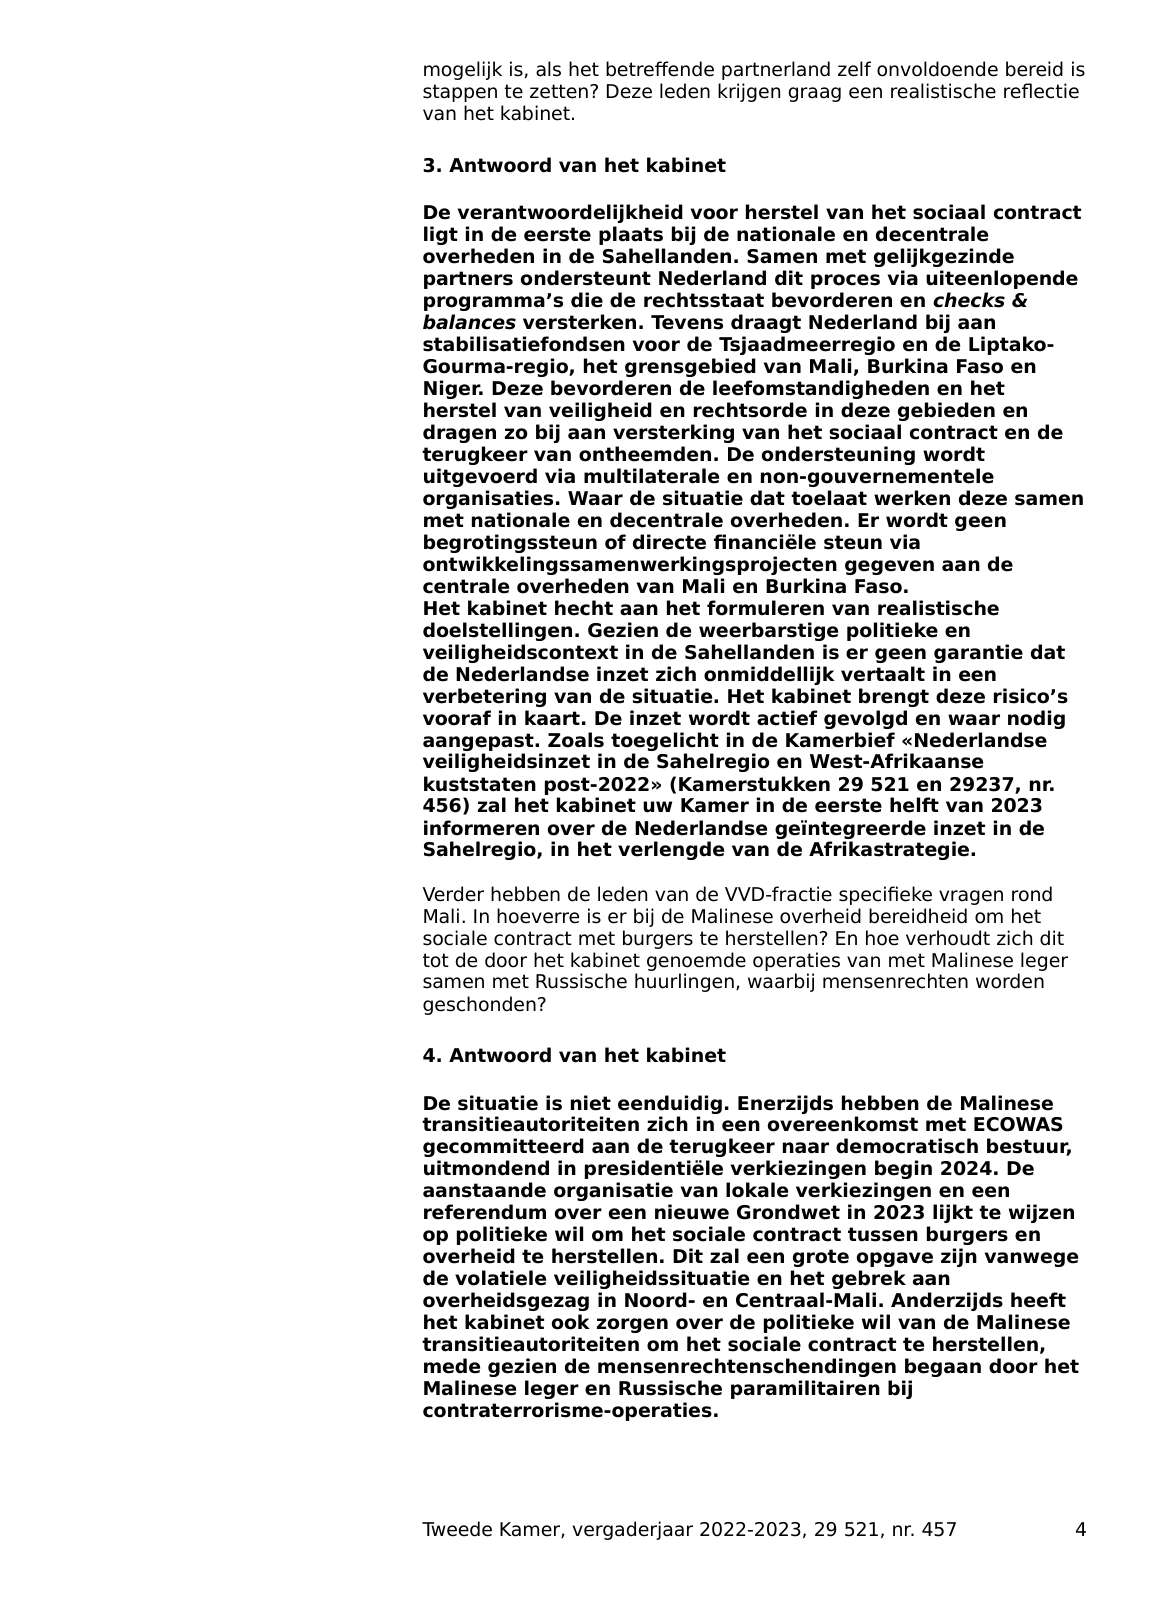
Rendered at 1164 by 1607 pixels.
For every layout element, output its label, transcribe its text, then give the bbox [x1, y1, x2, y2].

text Het kabinet hecht aan het formuleren van realistische doelstellingen. Gezien de weerbarstige politieke en veiligheidscontext in de Sahellanden is er geen garantie dat de Nederlandse inzet zich onmiddellijk vertaalt in een verbetering van de situatie. Het kabinet brengt deze risico’s vooraf in kaart. De inzet wordt actief gevolgd en waar nodig aangepast. Zoals toegelicht in de Kamerbief «Nederlandse veiligheidsinzet in de Sahelregio en West-Afrikaanse kuststaten post-2022» (Kamerstukken 29 521 en 29237, nr. 456) zal het kabinet uw Kamer in de eerste helft van 2023 informeren over de Nederlandse geïntegreerde inzet in de Sahelregio, in het verlengde van de Afrikastrategie. [422, 598, 1087, 861]
text De situatie is niet eenduidig. Enerzijds hebben de Malinese transitieautoriteiten zich in een overeenkomst met ECOWAS gecommitteerd aan de terugkeer naar democratisch bestuur, uitmondend in presidentiële verkiezingen begin 2024. De aanstaande organisatie van lokale verkiezingen en een referendum over een nieuwe Grondwet in 2023 lijkt te wijzen op politieke wil om het sociale contract tussen burgers en overheid te herstellen. Dit zal een grote opgave zijn vanwege de volatiele veiligheidssituatie en het gebrek aan overheidsgezag in Noord- en Centraal-Mali. Anderzijds heeft het kabinet ook zorgen over de politieke wil van de Malinese transitieautoriteiten om het sociale contract te herstellen, mede gezien de mensenrechtenschendingen begaan door het Malinese leger en Russische paramilitairen bij contraterrorisme-operaties. [422, 1092, 1087, 1422]
text mogelijk is, als het betreffende partnerland zelf onvoldoende bereid is stappen te zetten? Deze leden krijgen graag een realistische reflectie van het kabinet. [422, 59, 1087, 125]
text De verantwoordelijkheid voor herstel van het sociaal contract ligt in de eerste plaats bij de nationale en decentrale overheden in de Sahellanden. Samen met gelijkgezinde partners ondersteunt Nederland dit proces via uiteenlopende programma’s die de rechtsstaat bevorderen en checks & balances versterken. Tevens draagt Nederland bij aan stabilisatiefondsen voor de Tsjaadmeerregio en de Liptako-Gourma-regio, het grensgebied van Mali, Burkina Faso en Niger. Deze bevorderen de leefomstandigheden en het herstel van veiligheid en rechtsorde in deze gebieden en dragen zo bij aan versterking van het sociaal contract en de terugkeer van ontheemden. De ondersteuning wordt uitgevoerd via multilaterale en non-gouvernementele organisaties. Waar de situatie dat toelaat werken deze samen met nationale en decentrale overheden. Er wordt geen begrotingssteun of directe financiële steun via ontwikkelingssamenwerkingsprojecten gegeven aan de centrale overheden van Mali en Burkina Faso. [422, 202, 1087, 598]
subtitle 4. Antwoord van het kabinet [422, 1045, 1087, 1067]
subtitle 3. Antwoord van het kabinet [422, 155, 1087, 177]
text Verder hebben de leden van de VVD-fractie specifieke vragen rond Mali. In hoeverre is er bij de Malinese overheid bereidheid om het sociale contract met burgers te herstellen? En hoe verhoudt zich dit tot de door het kabinet genoemde operaties van met Malinese leger samen met Russische huurlingen, waarbij mensenrechten worden geschonden? [422, 883, 1087, 1015]
